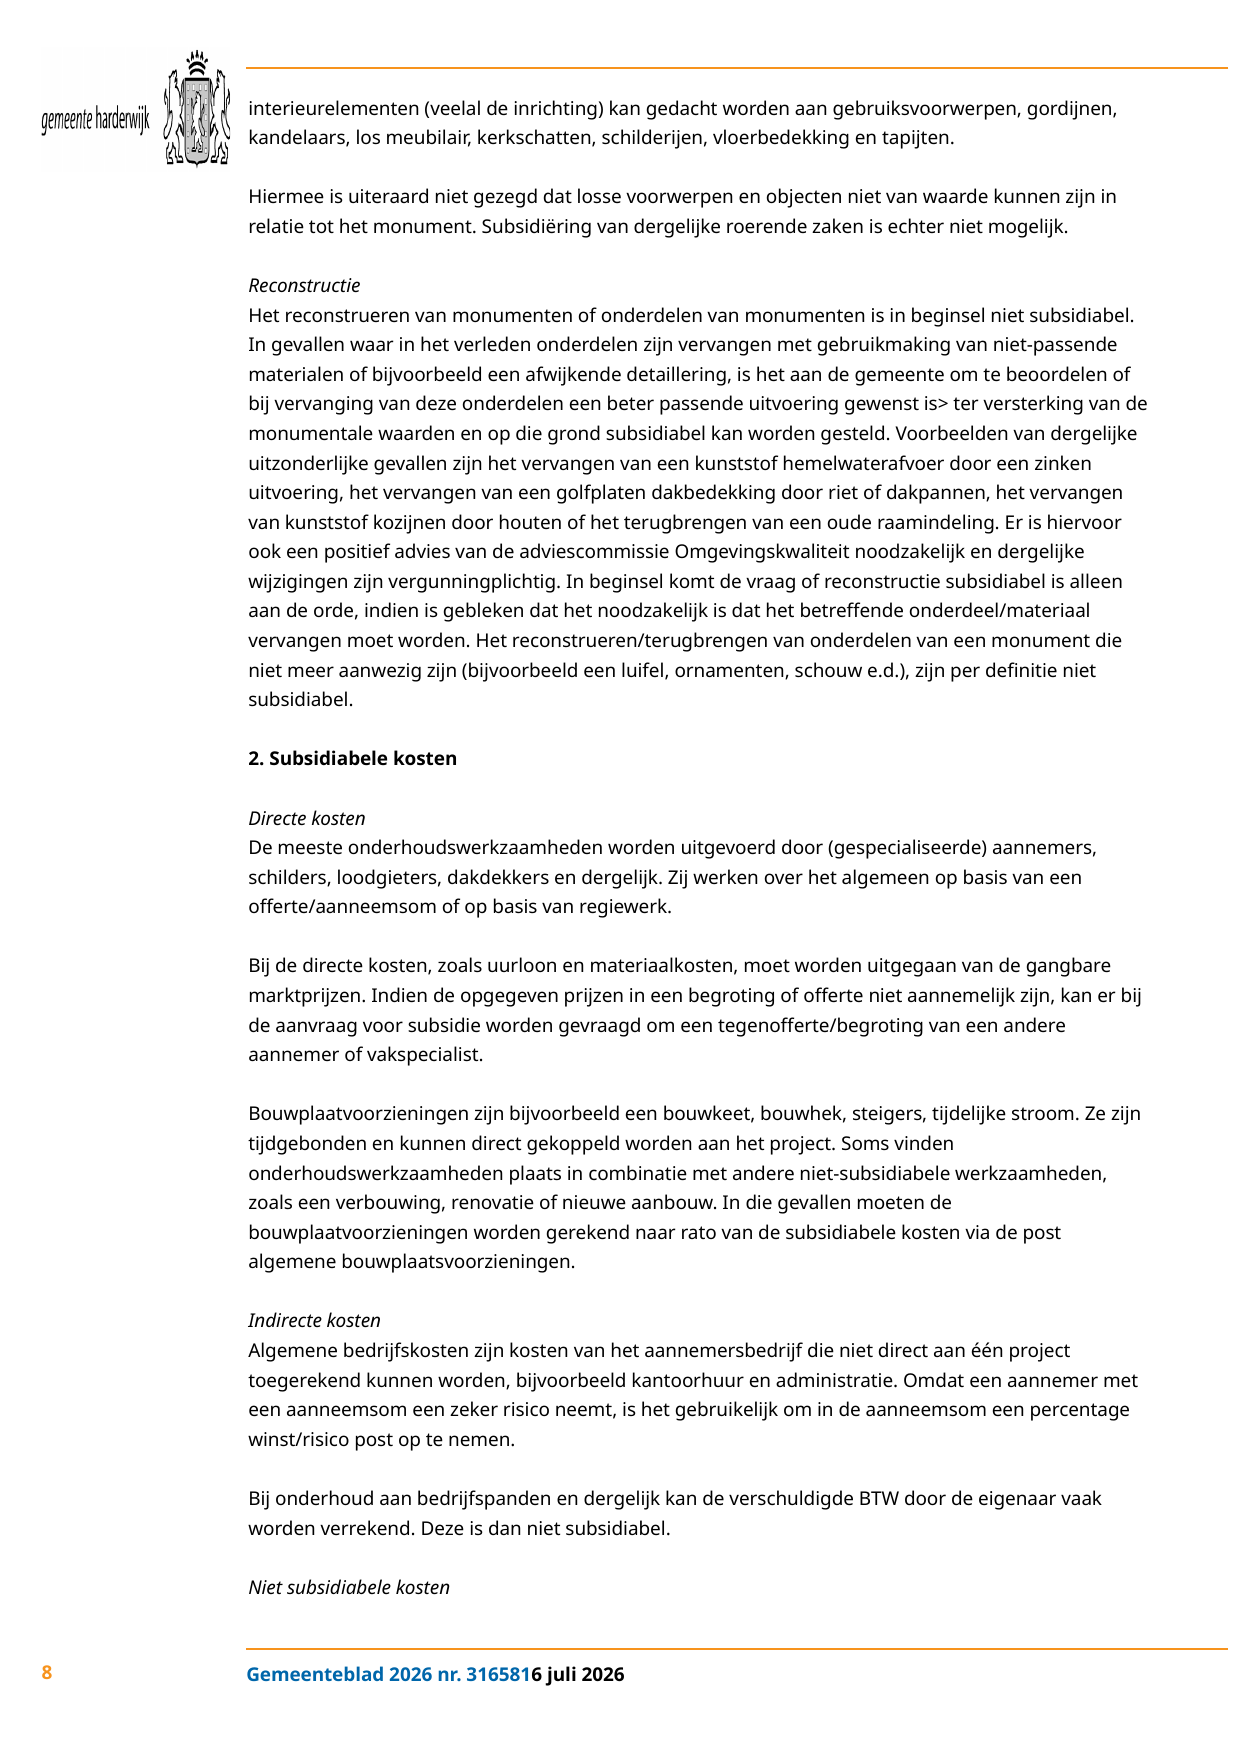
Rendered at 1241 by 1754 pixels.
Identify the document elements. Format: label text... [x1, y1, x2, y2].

picture [41, 47, 231, 172]
text interieurelementen (veelal de inrichting) kan gedacht worden aan gebruiksvoorwerpen, gordijnen, kandelaars, los meubilair, kerkschatten, schilderijen, vloerbedekking en tapijten. [248, 95, 1152, 150]
text Hiermee is uiteraard niet gezegd dat losse voorwerpen en objecten niet van waarde kunnen zijn in relatie tot het monument. Subsidiëring van dergelijke roerende zaken is echter niet mogelijk. [248, 183, 1152, 239]
text Bij onderhoud aan bedrijfspanden en dergelijk kan de verschuldigde BTW door de eigenaar vaak worden verrekend. Deze is dan niet subsidiabel. [248, 1485, 1152, 1541]
text Bouwplaatvoorzieningen zijn bijvoorbeeld een bouwkeet, bouwhek, steigers, tijdelijke stroom. Ze zijn tijdgebonden en kunnen direct gekoppeld worden aan het project. Soms vinden onderhoudswerkzaamheden plaats in combinatie met andere niet-subsidiabele werkzaamheden, zoals een verbouwing, renovatie of nieuwe aanbouw. In die gevallen moeten de bouwplaatvoorzieningen worden gerekend naar rato van de subsidiabele kosten via de post algemene bouwplaatsvoorzieningen. [248, 1101, 1152, 1274]
text Niet subsidiabele kosten [248, 1574, 1152, 1600]
text Directe kosten [248, 805, 1152, 831]
text 2. Subsidiabele kosten [248, 746, 1152, 771]
text Het reconstrueren van monumenten of onderdelen van monumenten is in beginsel niet subsidiabel. In gevallen waar in het verleden onderdelen zijn vervangen met gebruikmaking van niet-passende materialen of bijvoorbeeld een afwijkende detaillering, is het aan de gemeente om te beoordelen of bij vervanging van deze onderdelen een beter passende uitvoering gewenst is> ter versterking van de monumentale waarden en op die grond subsidiabel kan worden gesteld. Voorbeelden van dergelijke uitzonderlijke gevallen zijn het vervangen van een kunststof hemelwaterafvoer door een zinken uitvoering, het vervangen van een golfplaten dakbedekking door riet of dakpannen, het vervangen van kunststof kozijnen door houten of het terugbrengen van een oude raamindeling. Er is hiervoor ook een positief advies van de adviescommissie Omgevingskwaliteit noodzakelijk en dergelijke wijzigingen zijn vergunningplichtig. In beginsel komt de vraag of reconstructie subsidiabel is alleen aan de orde, indien is gebleken dat het noodzakelijk is dat het betreffende onderdeel/materiaal vervangen moet worden. Het reconstrueren/terugbrengen van onderdelen van een monument die niet meer aanwezig zijn (bijvoorbeeld een luifel, ornamenten, schouw e.d.), zijn per definitie niet subsidiabel. [248, 302, 1152, 712]
text Algemene bedrijfskosten zijn kosten van het aannemersbedrijf die niet direct aan één project toegerekend kunnen worden, bijvoorbeeld kantoorhuur en administratie. Omdat een aannemer met een aanneemsom een zeker risico neemt, is het gebruikelijk om in de aanneemsom een percentage winst/risico post op te nemen. [248, 1337, 1152, 1452]
text Bij de directe kosten, zoals uurloon en materiaalkosten, moet worden uitgegaan van de gangbare marktprijzen. Indien de opgegeven prijzen in een begroting of offerte niet aannemelijk zijn, kan er bij de aanvraag voor subsidie worden gevraagd om een tegenofferte/begroting van een andere aannemer of vakspecialist. [248, 953, 1152, 1067]
text Reconstructie [248, 272, 1152, 298]
text De meeste onderhoudswerkzaamheden worden uitgevoerd door (gespecialiseerde) aannemers, schilders, loodgieters, dakdekkers en dergelijk. Zij werken over het algemeen op basis van een offerte/aanneemsom of op basis van regiewerk. [248, 834, 1152, 919]
text Indirecte kosten [248, 1308, 1152, 1333]
